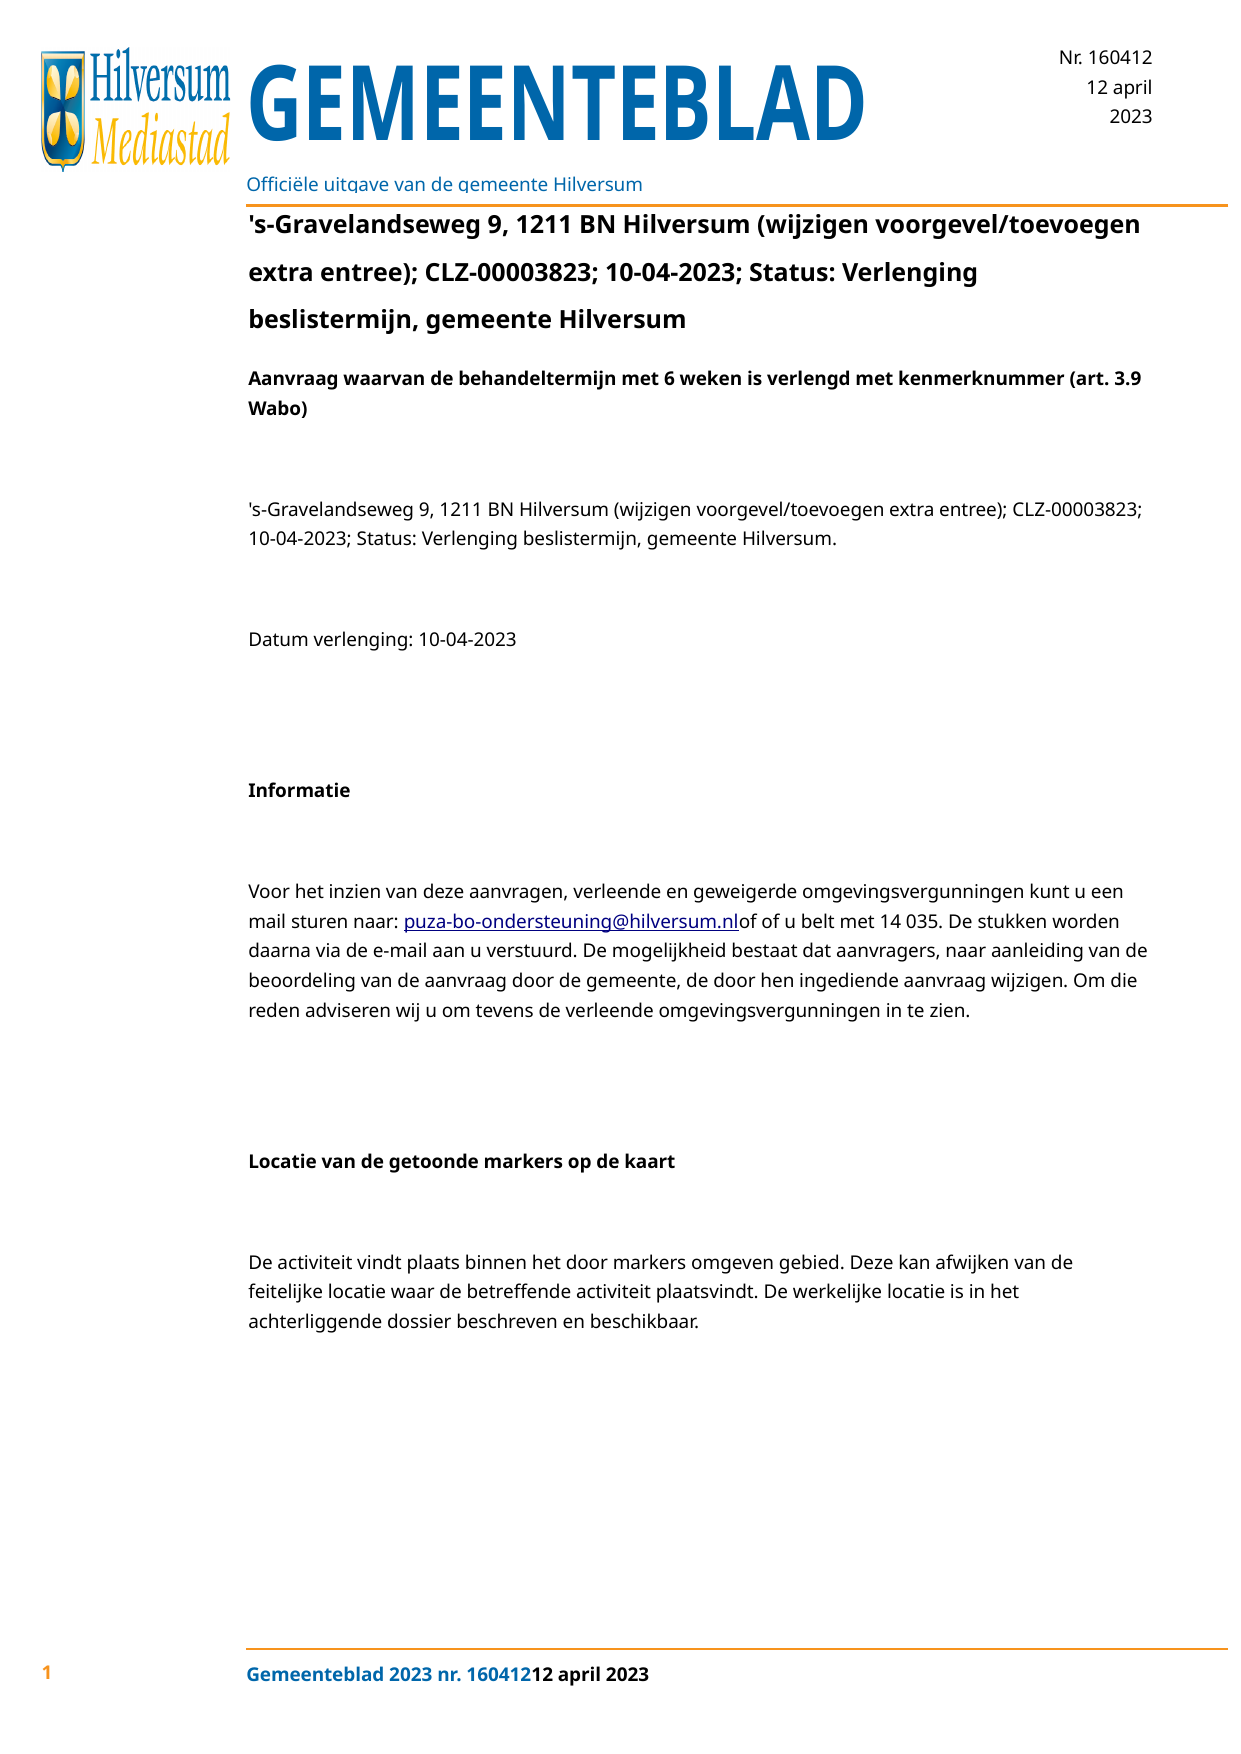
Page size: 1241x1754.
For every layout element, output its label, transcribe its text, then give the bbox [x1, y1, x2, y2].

text 's-Gravelandseweg 9, 1211 BN Hilversum (wijzigen voorgevel/toevoegen extra entree); CLZ-00003823; 10-04-2023; Status: Verlenging beslistermijn, gemeente Hilversum. [248, 496, 1152, 551]
text Aanvraag waarvan de behandeltermijn met 6 weken is verlengd met kenmerknummer (art. 3.9 Wabo) [248, 366, 1152, 421]
text Datum verlenging: 10-04-2023 [248, 626, 1152, 652]
text Informatie [248, 778, 1152, 803]
text 's-Gravelandseweg 9, 1211 BN Hilversum (wijzigen voorgevel/toevoegen extra entree); CLZ-00003823; 10-04-2023; Status: Verlenging beslistermijn, gemeente Hilversum [248, 207, 1152, 336]
text Locatie van de getoonde markers op de kaart [248, 1148, 1152, 1174]
text De activiteit vindt plaats binnen het door markers omgeven gebied. Deze kan afwijken van de feitelijke locatie waar de betreffende activiteit plaatsvindt. De werkelijke locatie is in het achterliggende dossier beschreven en beschikbaar. [248, 1249, 1152, 1334]
text Voor het inzien van deze aanvragen, verleende en geweigerde omgevingsvergunningen kunt u een mail sturen naar: puza-bo-ondersteuning@hilversum.nlof of u belt met 14 035. De stukken worden daarna via de e-mail aan u verstuurd. De mogelijkheid bestaat dat aanvragers, naar aanleiding van de beoordeling van de aanvraag door de gemeente, de door hen ingediende aanvraag wijzigen. Om die reden adviseren wij u om tevens de verleende omgevingsvergunningen in te zien. [248, 878, 1152, 1022]
picture [41, 47, 231, 172]
